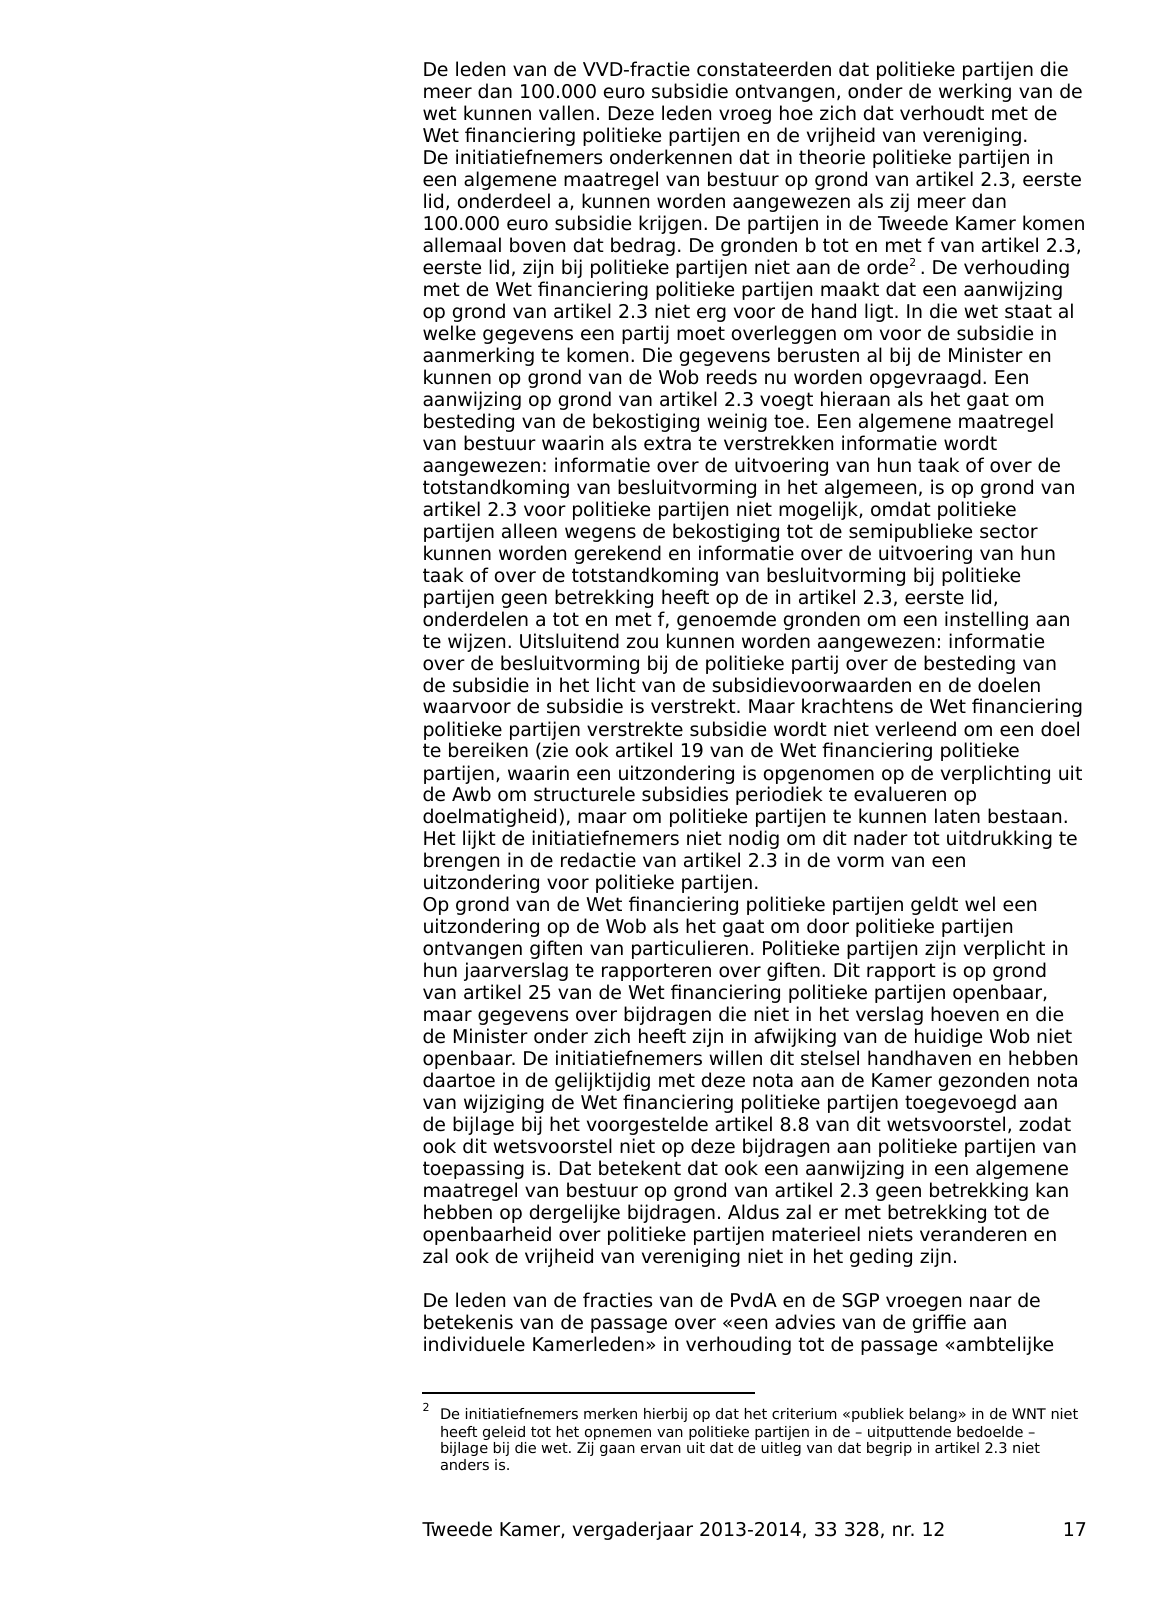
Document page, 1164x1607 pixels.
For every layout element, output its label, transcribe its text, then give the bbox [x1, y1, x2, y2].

text De initiatiefnemers onderkennen dat in theorie politieke partijen in een algemene maatregel van bestuur op grond van artikel 2.3, eerste lid, onderdeel a, kunnen worden aangewezen als zij meer dan 100.000 euro subsidie krijgen. De partijen in de Tweede Kamer komen allemaal boven dat bedrag. De gronden b tot en met f van artikel 2.3, eerste lid, zijn bij politieke partijen niet aan de orde. De verhouding met de Wet financiering politieke partijen maakt dat een aanwijzing op grond van artikel 2.3 niet erg voor de hand ligt. In die wet staat al welke gegevens een partij moet overleggen om voor de subsidie in aanmerking te komen. Die gegevens berusten al bij de Minister en kunnen op grond van de Wob reeds nu worden opgevraagd. Een aanwijzing op grond van artikel 2.3 voegt hieraan als het gaat om besteding van de bekostiging weinig toe. Een algemene maatregel van bestuur waarin als extra te verstrekken informatie wordt aangewezen: informatie over de uitvoering van hun taak of over de totstandkoming van besluitvorming in het algemeen, is op grond van artikel 2.3 voor politieke partijen niet mogelijk, omdat politieke partijen alleen wegens de bekostiging tot de semipublieke sector kunnen worden gerekend en informatie over de uitvoering van hun taak of over de totstandkoming van besluitvorming bij politieke partijen geen betrekking heeft op de in artikel 2.3, eerste lid, onderdelen a tot en met f, genoemde gronden om een instelling aan te wijzen. Uitsluitend zou kunnen worden aangewezen: informatie over de besluitvorming bij de politieke partij over de besteding van de subsidie in het licht van de subsidievoorwaarden en de doelen waarvoor de subsidie is verstrekt. Maar krachtens de Wet financiering politieke partijen verstrekte subsidie wordt niet verleend om een doel te bereiken (zie ook artikel 19 van de Wet financiering politieke partijen, waarin een uitzondering is opgenomen op de verplichting uit de Awb om structurele subsidies periodiek te evalueren op doelmatigheid), maar om politieke partijen te kunnen laten bestaan. Het lijkt de initiatiefnemers niet nodig om dit nader tot uitdrukking te brengen in de redactie van artikel 2.3 in de vorm van een uitzondering voor politieke partijen. [422, 147, 1087, 894]
text De leden van de fracties van de PvdA en de SGP vroegen naar de betekenis van de passage over «een advies van de griffie aan individuele Kamerleden» in verhouding tot de passage «ambtelijke [422, 1290, 1087, 1356]
text De leden van de VVD-fractie constateerden dat politieke partijen die meer dan 100.000 euro subsidie ontvangen, onder de werking van de wet kunnen vallen. Deze leden vroeg hoe zich dat verhoudt met de Wet financiering politieke partijen en de vrijheid van vereniging. [422, 59, 1087, 147]
text Op grond van de Wet financiering politieke partijen geldt wel een uitzondering op de Wob als het gaat om door politieke partijen ontvangen giften van particulieren. Politieke partijen zijn verplicht in hun jaarverslag te rapporteren over giften. Dit rapport is op grond van artikel 25 van de Wet financiering politieke partijen openbaar, maar gegevens over bijdragen die niet in het verslag hoeven en die de Minister onder zich heeft zijn in afwijking van de huidige Wob niet openbaar. De initiatiefnemers willen dit stelsel handhaven en hebben daartoe in de gelijktijdig met deze nota aan de Kamer gezonden nota van wijziging de Wet financiering politieke partijen toegevoegd aan de bijlage bij het voorgestelde artikel 8.8 van dit wetsvoorstel, zodat ook dit wetsvoorstel niet op deze bijdragen aan politieke partijen van toepassing is. Dat betekent dat ook een aanwijzing in een algemene maatregel van bestuur op grond van artikel 2.3 geen betrekking kan hebben op dergelijke bijdragen. Aldus zal er met betrekking tot de openbaarheid over politieke partijen materieel niets veranderen en zal ook de vrijheid van vereniging niet in het geding zijn. [422, 894, 1087, 1268]
text De initiatiefnemers merken hierbij op dat het criterium «publiek belang» in de WNT niet heeft geleid tot het opnemen van politieke partijen in de – uitputtende bedoelde – bijlage bij die wet. Zij gaan ervan uit dat de uitleg van dat begrip in artikel 2.3 niet anders is. [422, 1402, 1087, 1474]
